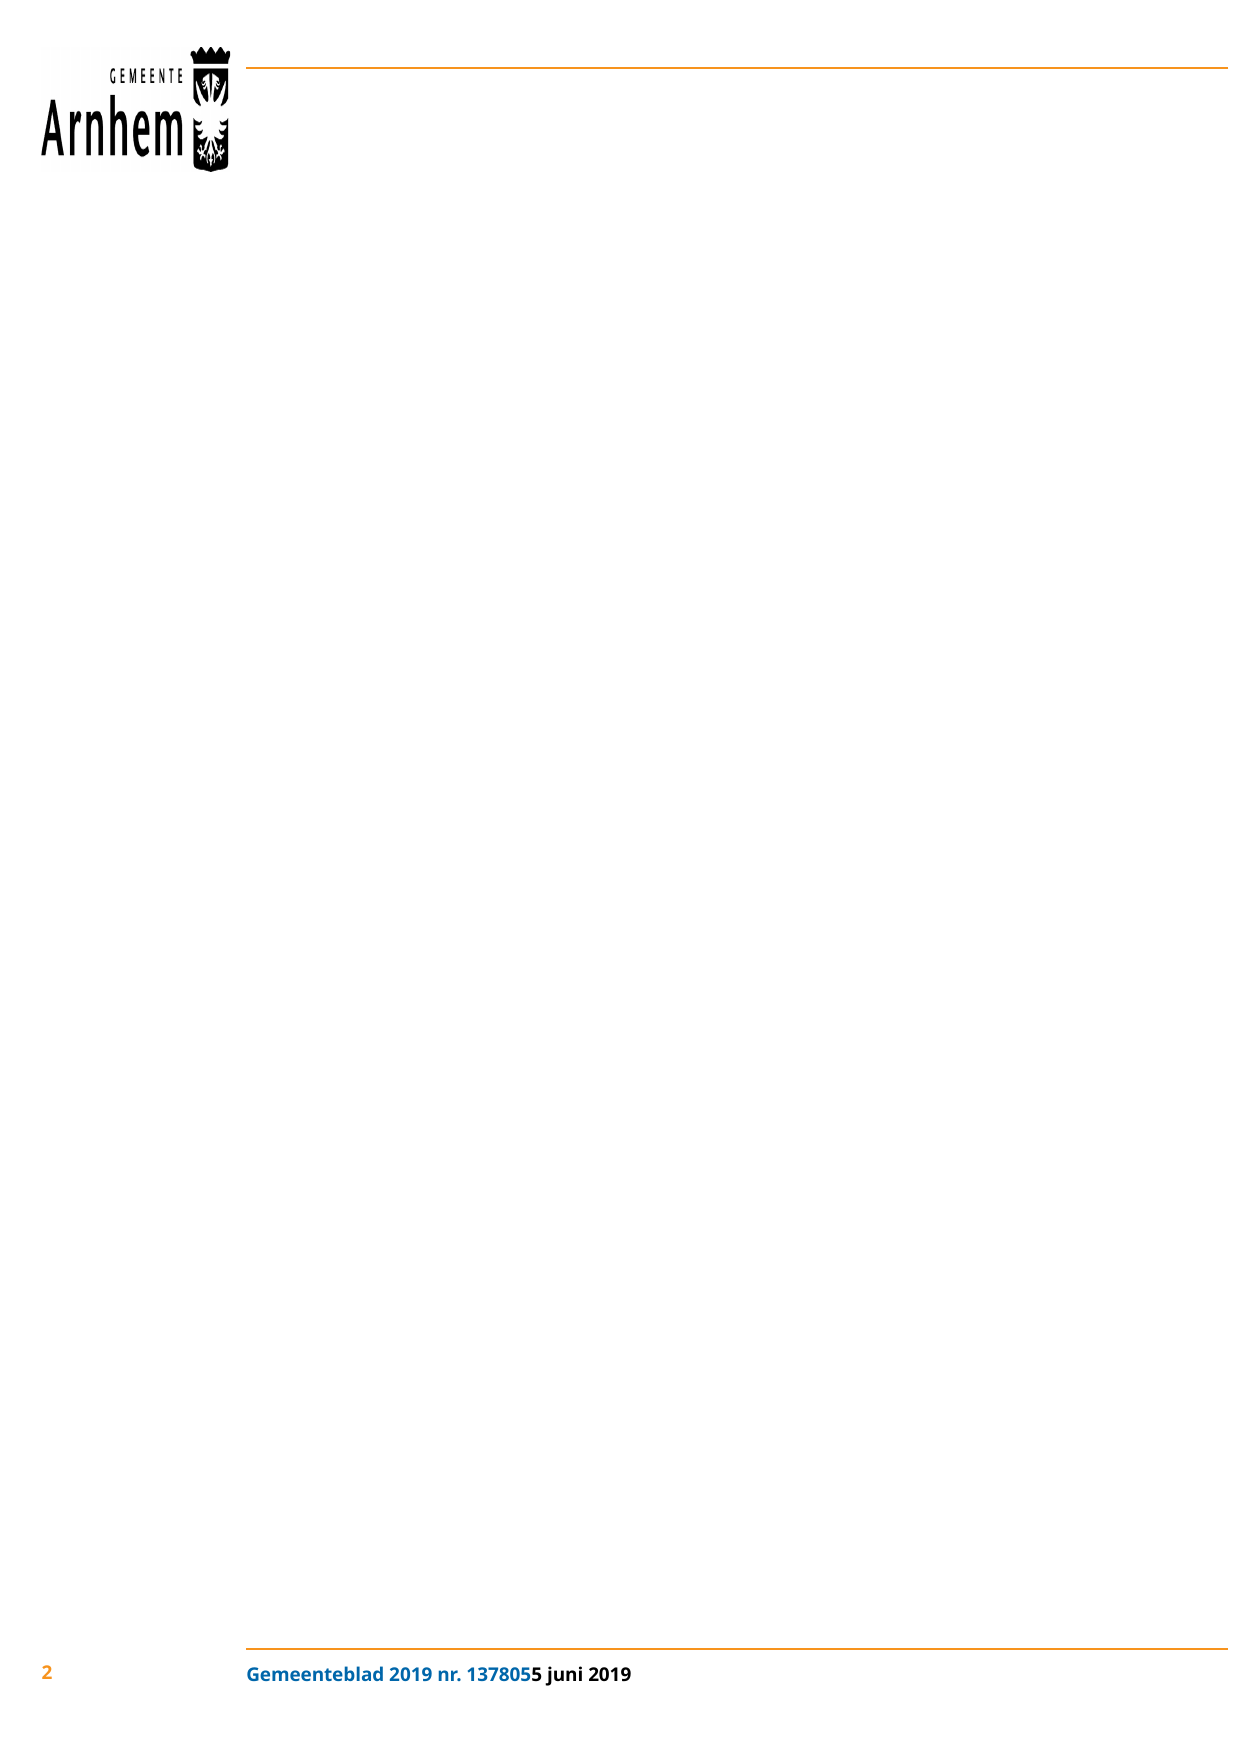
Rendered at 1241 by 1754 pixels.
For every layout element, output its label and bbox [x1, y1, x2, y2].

picture [41, 47, 231, 172]
